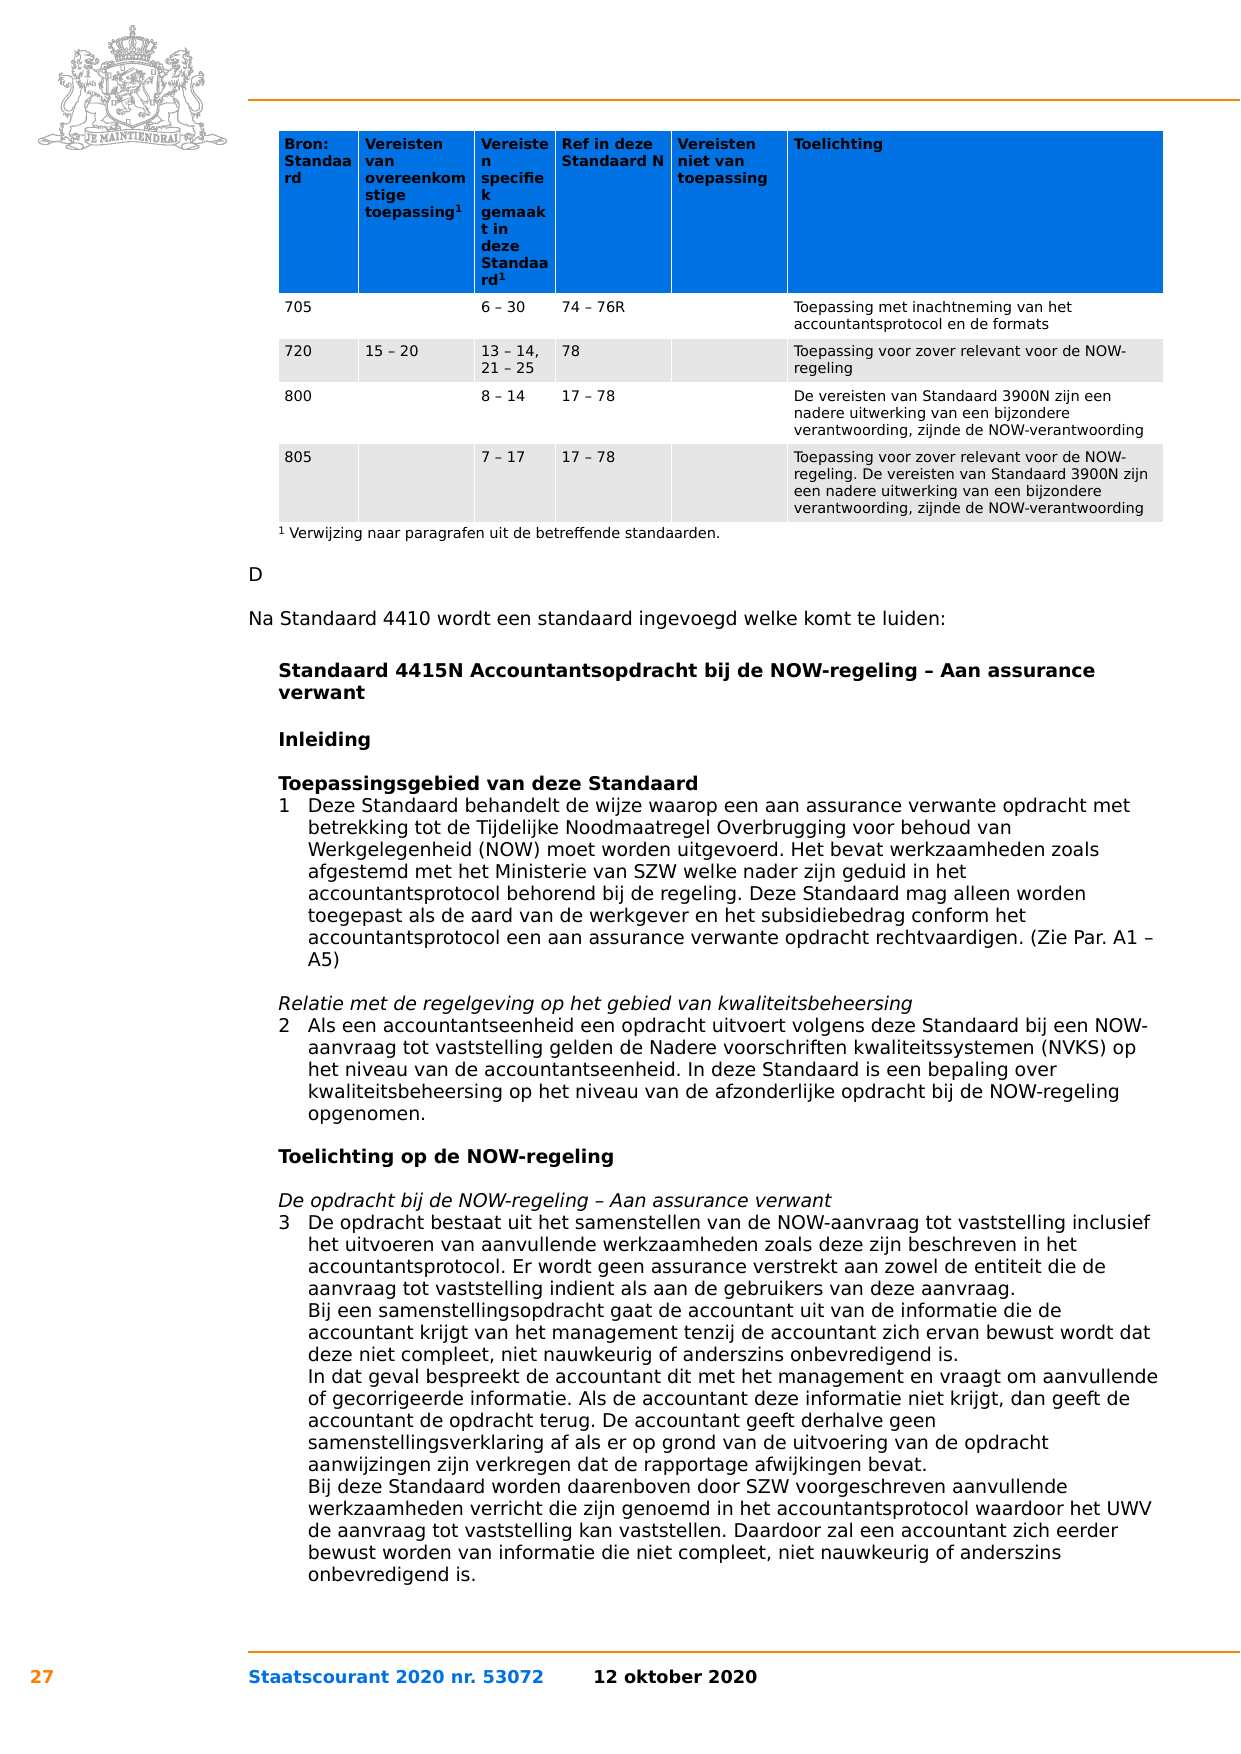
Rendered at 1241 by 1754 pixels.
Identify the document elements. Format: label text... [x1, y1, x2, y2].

subtitle Toelichting op de NOW-regeling [278, 1146, 1163, 1168]
table_cell [359, 444, 474, 522]
table_cell [672, 444, 787, 522]
text 2 Als een accountantseenheid een opdracht uitvoert volgens deze Standaard bij een NOW-aanvraag tot vaststelling gelden de Nadere voorschriften kwaliteitssystemen (NVKS) op het niveau van de accountantseenheid. In deze Standaard is een bepaling over kwaliteitsbeheersing op het niveau van de afzonderlijke opdracht bij de NOW-regeling opgenomen. [278, 1014, 1163, 1124]
table_header Vereisten van overeenkomstige toepassing1 [359, 131, 474, 293]
table_cell [672, 294, 787, 337]
subtitle Standaard 4415N Accountantsopdracht bij de NOW-regeling – Aan assurance verwant [278, 660, 1163, 704]
table_cell Toepassing voor zover relevant voor de NOW-regeling. De vereisten van Standaard 3900N zijn een nadere uitwerking van een bijzondere verantwoording, zijnde de NOW-verantwoording [788, 444, 1163, 522]
table_cell 17 – 78 [556, 383, 671, 443]
table_cell 720 [279, 339, 358, 382]
table_cell Toepassing met inachtneming van het accountantsprotocol en de formats [788, 294, 1163, 337]
text Bij deze Standaard worden daarenboven door SZW voorgeschreven aanvullende werkzaamheden verricht die zijn genoemd in het accountantsprotocol waardoor het UWV de aanvraag tot vaststelling kan vaststellen. Daardoor zal een accountant zich eerder bewust worden van informatie die niet compleet, niet nauwkeurig of anderszins onbevredigend is. [308, 1476, 1163, 1586]
table_cell 13 – 14, 21 – 25 [475, 339, 555, 382]
table_cell 15 – 20 [359, 339, 474, 382]
table_cell 17 – 78 [556, 444, 671, 522]
text 3 De opdracht bestaat uit het samenstellen van de NOW-aanvraag tot vaststelling inclusief het uitvoeren van aanvullende werkzaamheden zoals deze zijn beschreven in het accountantsprotocol. Er wordt geen assurance verstrekt aan zowel de entiteit die de aanvraag tot vaststelling indient als aan de gebruikers van deze aanvraag. [278, 1212, 1163, 1300]
table_header Bron: Standaard [279, 131, 358, 293]
text In dat geval bespreekt de accountant dit met het management en vraagt om aanvullende of gecorrigeerde informatie. Als de accountant deze informatie niet krijgt, dan geeft de accountant de opdracht terug. De accountant geeft derhalve geen samenstellingsverklaring af als er op grond van de uitvoering van de opdracht aanwijzingen zijn verkregen dat de rapportage afwijkingen bevat. [308, 1366, 1163, 1476]
table_cell 1 Verwijzing naar paragrafen uit de betreffende standaarden. [278, 523, 1163, 542]
text Na Standaard 4410 wordt een standaard ingevoegd welke komt te luiden: [248, 608, 1163, 630]
text Bij een samenstellingsopdracht gaat de accountant uit van de informatie die de accountant krijgt van het management tenzij de accountant zich ervan bewust wordt dat deze niet compleet, niet nauwkeurig of anderszins onbevredigend is. [308, 1300, 1163, 1366]
table_cell Toepassing voor zover relevant voor de NOW-regeling [788, 339, 1163, 382]
table_cell 7 – 17 [475, 444, 555, 522]
table_cell 78 [556, 339, 671, 382]
table_cell 6 – 30 [475, 294, 555, 337]
table_header Vereisten specifiek gemaakt in deze Standaard1 [475, 131, 555, 293]
table_cell 805 [279, 444, 358, 522]
table_cell [359, 383, 474, 443]
table_header Toelichting [788, 131, 1163, 293]
subtitle Toepassingsgebied van deze Standaard [278, 773, 1163, 795]
table_cell 800 [279, 383, 358, 443]
table_header Vereisten niet van toepassing [672, 131, 787, 293]
picture [38, 25, 227, 150]
table_cell [359, 294, 474, 337]
table_cell De vereisten van Standaard 3900N zijn een nadere uitwerking van een bijzondere verantwoording, zijnde de NOW-verantwoording [788, 383, 1163, 443]
table_cell 74 – 76R [556, 294, 671, 337]
text D [248, 564, 1163, 586]
subtitle Inleiding [278, 729, 1163, 751]
table_cell 705 [279, 294, 358, 337]
text 1 Deze Standaard behandelt de wijze waarop een aan assurance verwante opdracht met betrekking tot de Tijdelijke Noodmaatregel Overbrugging voor behoud van Werkgelegenheid (NOW) moet worden uitgevoerd. Het bevat werkzaamheden zoals afgestemd met het Ministerie van SZW welke nader zijn geduid in het accountantsprotocol behorend bij de regeling. Deze Standaard mag alleen worden toegepast als de aard van de werkgever en het subsidiebedrag conform het accountantsprotocol een aan assurance verwante opdracht rechtvaardigen. (Zie Par. A1 – A5) [278, 795, 1163, 971]
table_cell 8 – 14 [475, 383, 555, 443]
table_cell [672, 339, 787, 382]
table_cell [672, 383, 787, 443]
subtitle Relatie met de regelgeving op het gebied van kwaliteitsbeheersing [278, 993, 1163, 1014]
table_header Ref in deze Standaard N [556, 131, 671, 293]
subtitle De opdracht bij de NOW-regeling – Aan assurance verwant [278, 1190, 1163, 1212]
